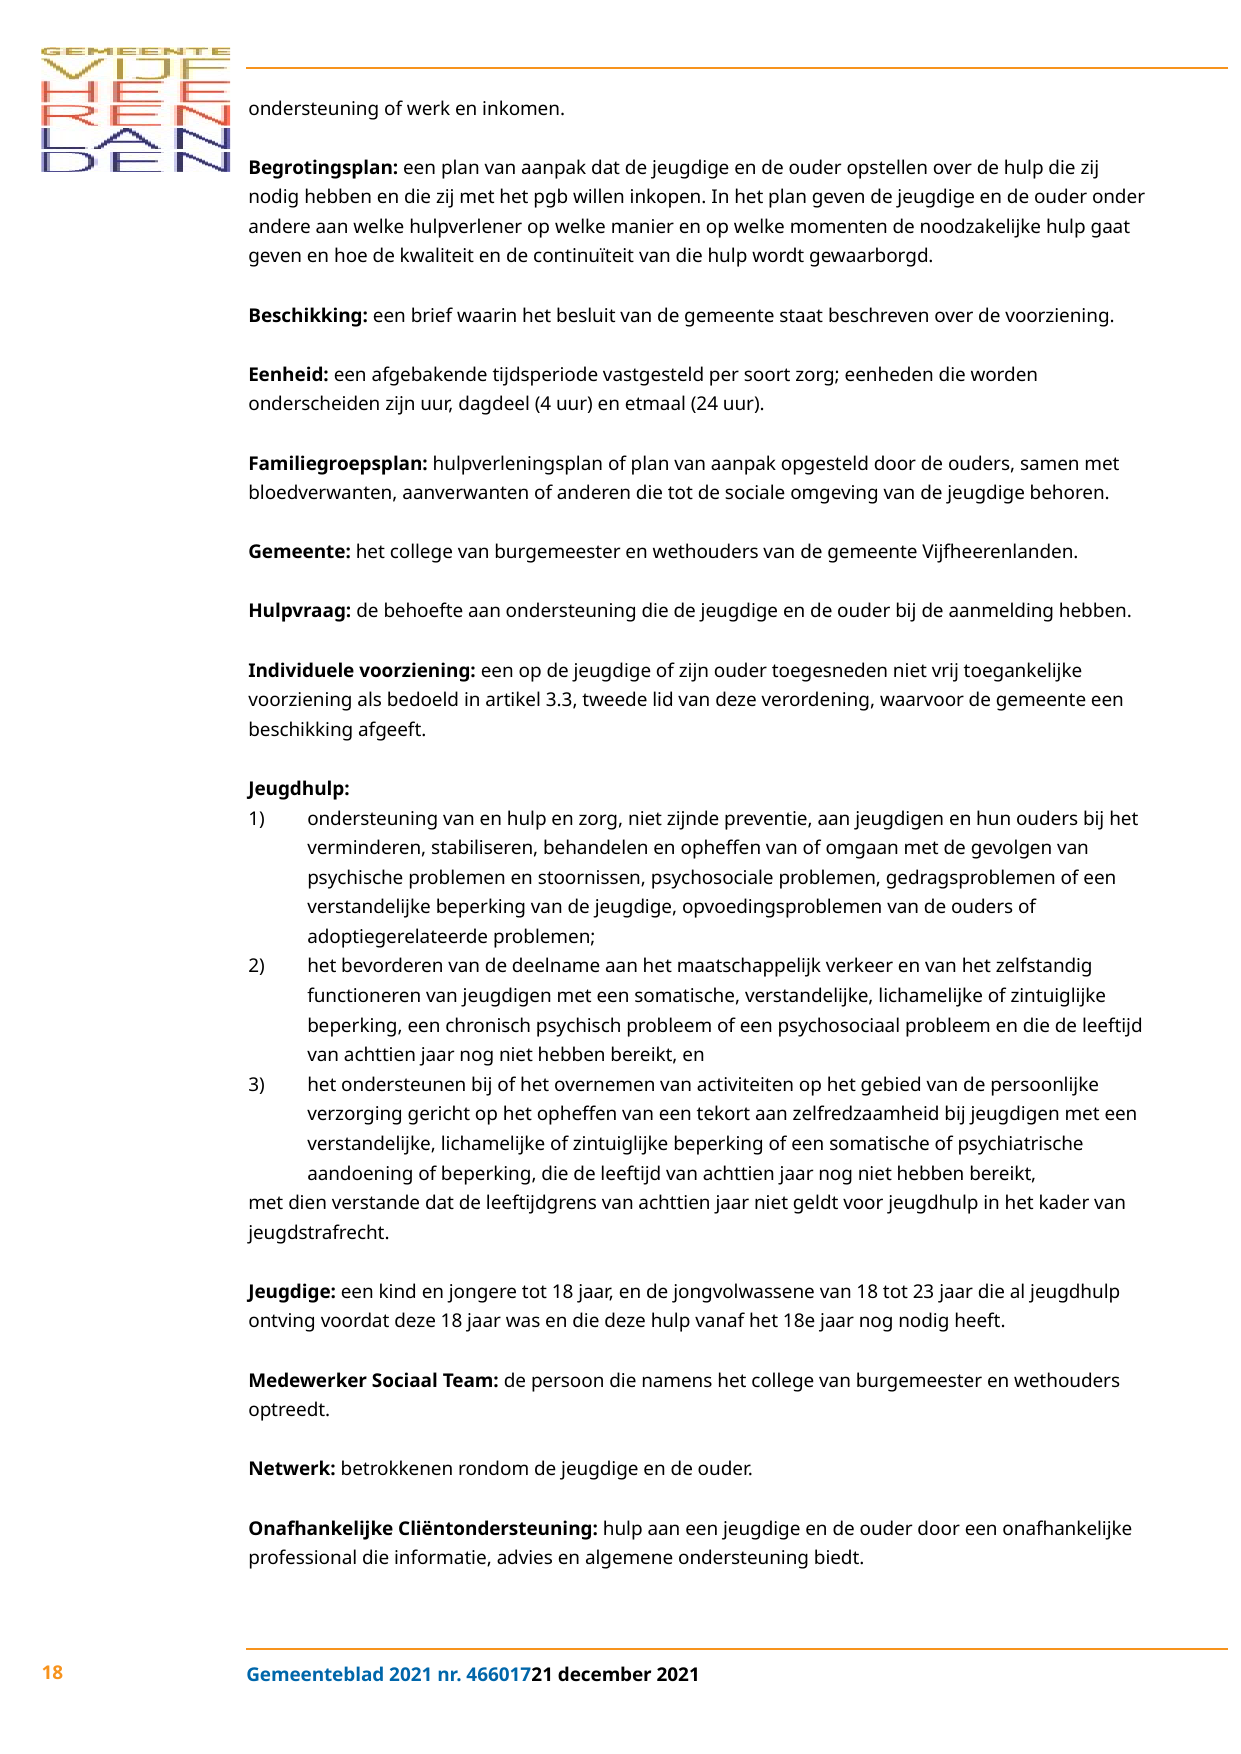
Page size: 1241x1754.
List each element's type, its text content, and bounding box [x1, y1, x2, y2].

text Familiegroepsplan: hulpverleningsplan of plan van aanpak opgesteld door de ouders, samen met bloedverwanten, aanverwanten of anderen die tot de sociale omgeving van de jeugdige behoren. [248, 450, 1152, 505]
text Individuele voorziening: een op de jeugdige of zijn ouder toegesneden niet vrij toegankelijke voorziening als bedoeld in artikel 3.3, tweede lid van deze verordening, waarvoor de gemeente een beschikking afgeeft. [248, 657, 1152, 742]
text Beschikking: een brief waarin het besluit van de gemeente staat beschreven over de voorziening. [248, 302, 1152, 328]
list ondersteuning van en hulp en zorg, niet zijnde preventie, aan jeugdigen en hun ouders bij het verminderen, stabiliseren, behandelen en opheffen van of omgaan met de gevolgen van psychische problemen en stoornissen, psychosociale problemen, gedragsproblemen of een verstandelijke beperking van de jeugdige, opvoedingsproblemen van de ouders of adoptiegerelateerde problemen; [248, 805, 1152, 949]
text Jeugdige: een kind en jongere tot 18 jaar, en de jongvolwassene van 18 tot 23 jaar die al jeugdhulp ontving voordat deze 18 jaar was en die deze hulp vanaf het 18e jaar nog nodig heeft. [248, 1278, 1152, 1333]
text Hulpvraag: de behoefte aan ondersteuning die de jeugdige en de ouder bij de aanmelding hebben. [248, 598, 1152, 623]
text Begrotingsplan: een plan van aanpak dat de jeugdige en de ouder opstellen over de hulp die zij nodig hebben en die zij met het pgb willen inkopen. In het plan geven de jeugdige en de ouder onder andere aan welke hulpverlener op welke manier en op welke momenten de noodzakelijke hulp gaat geven en hoe de kwaliteit en de continuïteit van die hulp wordt gewaarborgd. [248, 154, 1152, 268]
picture [41, 47, 231, 172]
list het bevorderen van de deelname aan het maatschappelijk verkeer en van het zelfstandig functioneren van jeugdigen met een somatische, verstandelijke, lichamelijke of zintuiglijke beperking, een chronisch psychisch probleem of een psychosociaal probleem en die de leeftijd van achttien jaar nog niet hebben bereikt, en [248, 953, 1152, 1067]
text Netwerk: betrokkenen rondom de jeugdige en de ouder. [248, 1456, 1152, 1481]
text Eenheid: een afgebakende tijdsperiode vastgesteld per soort zorg; eenheden die worden onderscheiden zijn uur, dagdeel (4 uur) en etmaal (24 uur). [248, 361, 1152, 416]
text Medewerker Sociaal Team: de persoon die namens het college van burgemeester en wethouders optreedt. [248, 1367, 1152, 1422]
text Jeugdhulp: [248, 775, 1152, 801]
text Onafhankelijke Cliëntondersteuning: hulp aan een jeugdige en de ouder door een onafhankelijke professional die informatie, advies en algemene ondersteuning biedt. [248, 1515, 1152, 1570]
text met dien verstande dat de leeftijdgrens van achttien jaar niet geldt voor jeugdhulp in het kader van jeugdstrafrecht. [248, 1189, 1152, 1245]
text ondersteuning of werk en inkomen. [248, 95, 1152, 121]
text Gemeente: het college van burgemeester en wethouders van de gemeente Vijfheerenlanden. [248, 538, 1152, 564]
list het ondersteunen bij of het overnemen van activiteiten op het gebied van de persoonlijke verzorging gericht op het opheffen van een tekort aan zelfredzaamheid bij jeugdigen met een verstandelijke, lichamelijke of zintuiglijke beperking of een somatische of psychiatrische aandoening of beperking, die de leeftijd van achttien jaar nog niet hebben bereikt, [248, 1071, 1152, 1186]
